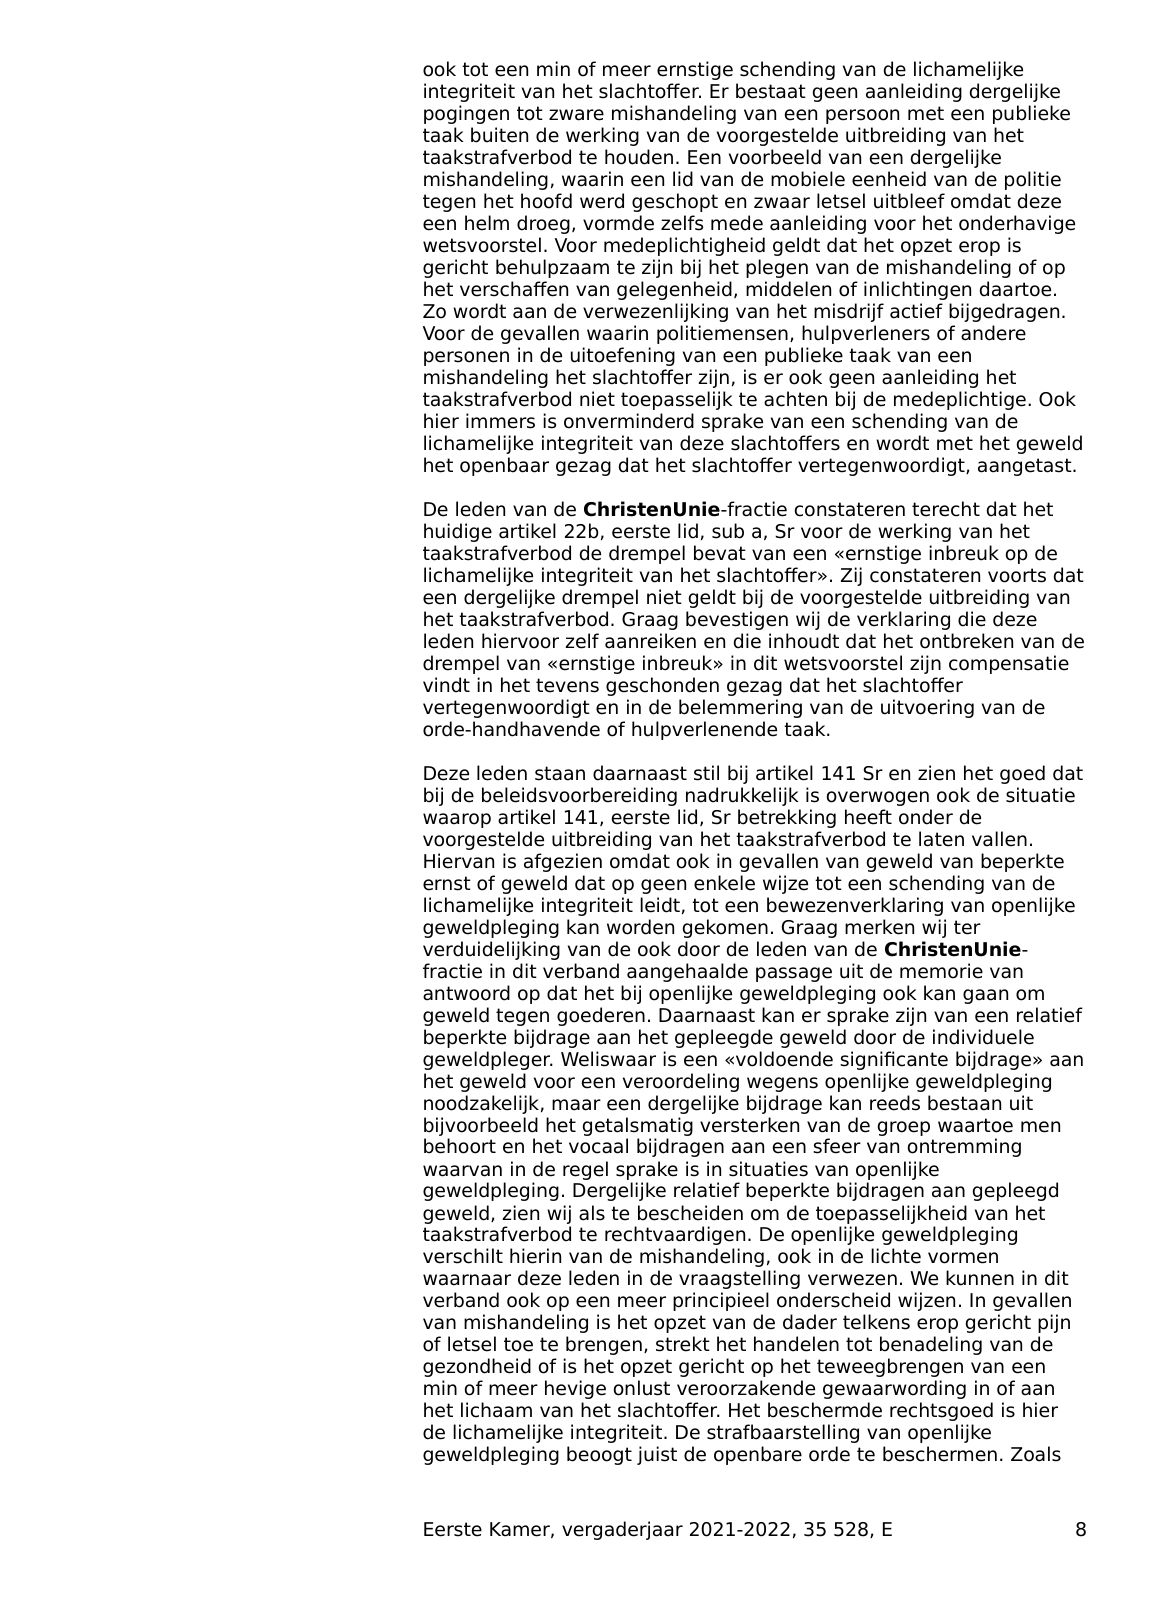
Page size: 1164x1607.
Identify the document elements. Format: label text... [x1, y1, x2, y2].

text ook tot een min of meer ernstige schending van de lichamelijke integriteit van het slachtoffer. Er bestaat geen aanleiding dergelijke pogingen tot zware mishandeling van een persoon met een publieke taak buiten de werking van de voorgestelde uitbreiding van het taakstrafverbod te houden. Een voorbeeld van een dergelijke mishandeling, waarin een lid van de mobiele eenheid van de politie tegen het hoofd werd geschopt en zwaar letsel uitbleef omdat deze een helm droeg, vormde zelfs mede aanleiding voor het onderhavige wetsvoorstel. Voor medeplichtigheid geldt dat het opzet erop is gericht behulpzaam te zijn bij het plegen van de mishandeling of op het verschaffen van gelegenheid, middelen of inlichtingen daartoe. Zo wordt aan de verwezenlijking van het misdrijf actief bijgedragen. Voor de gevallen waarin politiemensen, hulpverleners of andere personen in de uitoefening van een publieke taak van een mishandeling het slachtoffer zijn, is er ook geen aanleiding het taakstrafverbod niet toepasselijk te achten bij de medeplichtige. Ook hier immers is onverminderd sprake van een schending van de lichamelijke integriteit van deze slachtoffers en wordt met het geweld het openbaar gezag dat het slachtoffer vertegenwoordigt, aangetast. [422, 59, 1087, 477]
text Deze leden staan daarnaast stil bij artikel 141 Sr en zien het goed dat bij de beleidsvoorbereiding nadrukkelijk is overwogen ook de situatie waarop artikel 141, eerste lid, Sr betrekking heeft onder de voorgestelde uitbreiding van het taakstrafverbod te laten vallen. Hiervan is afgezien omdat ook in gevallen van geweld van beperkte ernst of geweld dat op geen enkele wijze tot een schending van de lichamelijke integriteit leidt, tot een bewezenverklaring van openlijke geweldpleging kan worden gekomen. Graag merken wij ter verduidelijking van de ook door de leden van de ChristenUnie-fractie in dit verband aangehaalde passage uit de memorie van antwoord op dat het bij openlijke geweldpleging ook kan gaan om geweld tegen goederen. Daarnaast kan er sprake zijn van een relatief beperkte bijdrage aan het gepleegde geweld door de individuele geweldpleger. Weliswaar is een «voldoende significante bijdrage» aan het geweld voor een veroordeling wegens openlijke geweldpleging noodzakelijk, maar een dergelijke bijdrage kan reeds bestaan uit bijvoorbeeld het getalsmatig versterken van de groep waartoe men behoort en het vocaal bijdragen aan een sfeer van ontremming waarvan in de regel sprake is in situaties van openlijke geweldpleging. Dergelijke relatief beperkte bijdragen aan gepleegd geweld, zien wij als te bescheiden om de toepasselijkheid van het taakstrafverbod te rechtvaardigen. De openlijke geweldpleging verschilt hierin van de mishandeling, ook in de lichte vormen waarnaar deze leden in de vraagstelling verwezen. We kunnen in dit verband ook op een meer principieel onderscheid wijzen. In gevallen van mishandeling is het opzet van de dader telkens erop gericht pijn of letsel toe te brengen, strekt het handelen tot benadeling van de gezondheid of is het opzet gericht op het teweegbrengen van een min of meer hevige onlust veroorzakende gewaarwording in of aan het lichaam van het slachtoffer. Het beschermde rechtsgoed is hier de lichamelijke integriteit. De strafbaarstelling van openlijke geweldpleging beoogt juist de openbare orde te beschermen. Zoals [422, 763, 1087, 1466]
text De leden van de ChristenUnie-fractie constateren terecht dat het huidige artikel 22b, eerste lid, sub a, Sr voor de werking van het taakstrafverbod de drempel bevat van een «ernstige inbreuk op de lichamelijke integriteit van het slachtoffer». Zij constateren voorts dat een dergelijke drempel niet geldt bij de voorgestelde uitbreiding van het taakstrafverbod. Graag bevestigen wij de verklaring die deze leden hiervoor zelf aanreiken en die inhoudt dat het ontbreken van de drempel van «ernstige inbreuk» in dit wetsvoorstel zijn compensatie vindt in het tevens geschonden gezag dat het slachtoffer vertegenwoordigt en in de belemmering van de uitvoering van de orde-handhavende of hulpverlenende taak. [422, 499, 1087, 741]
